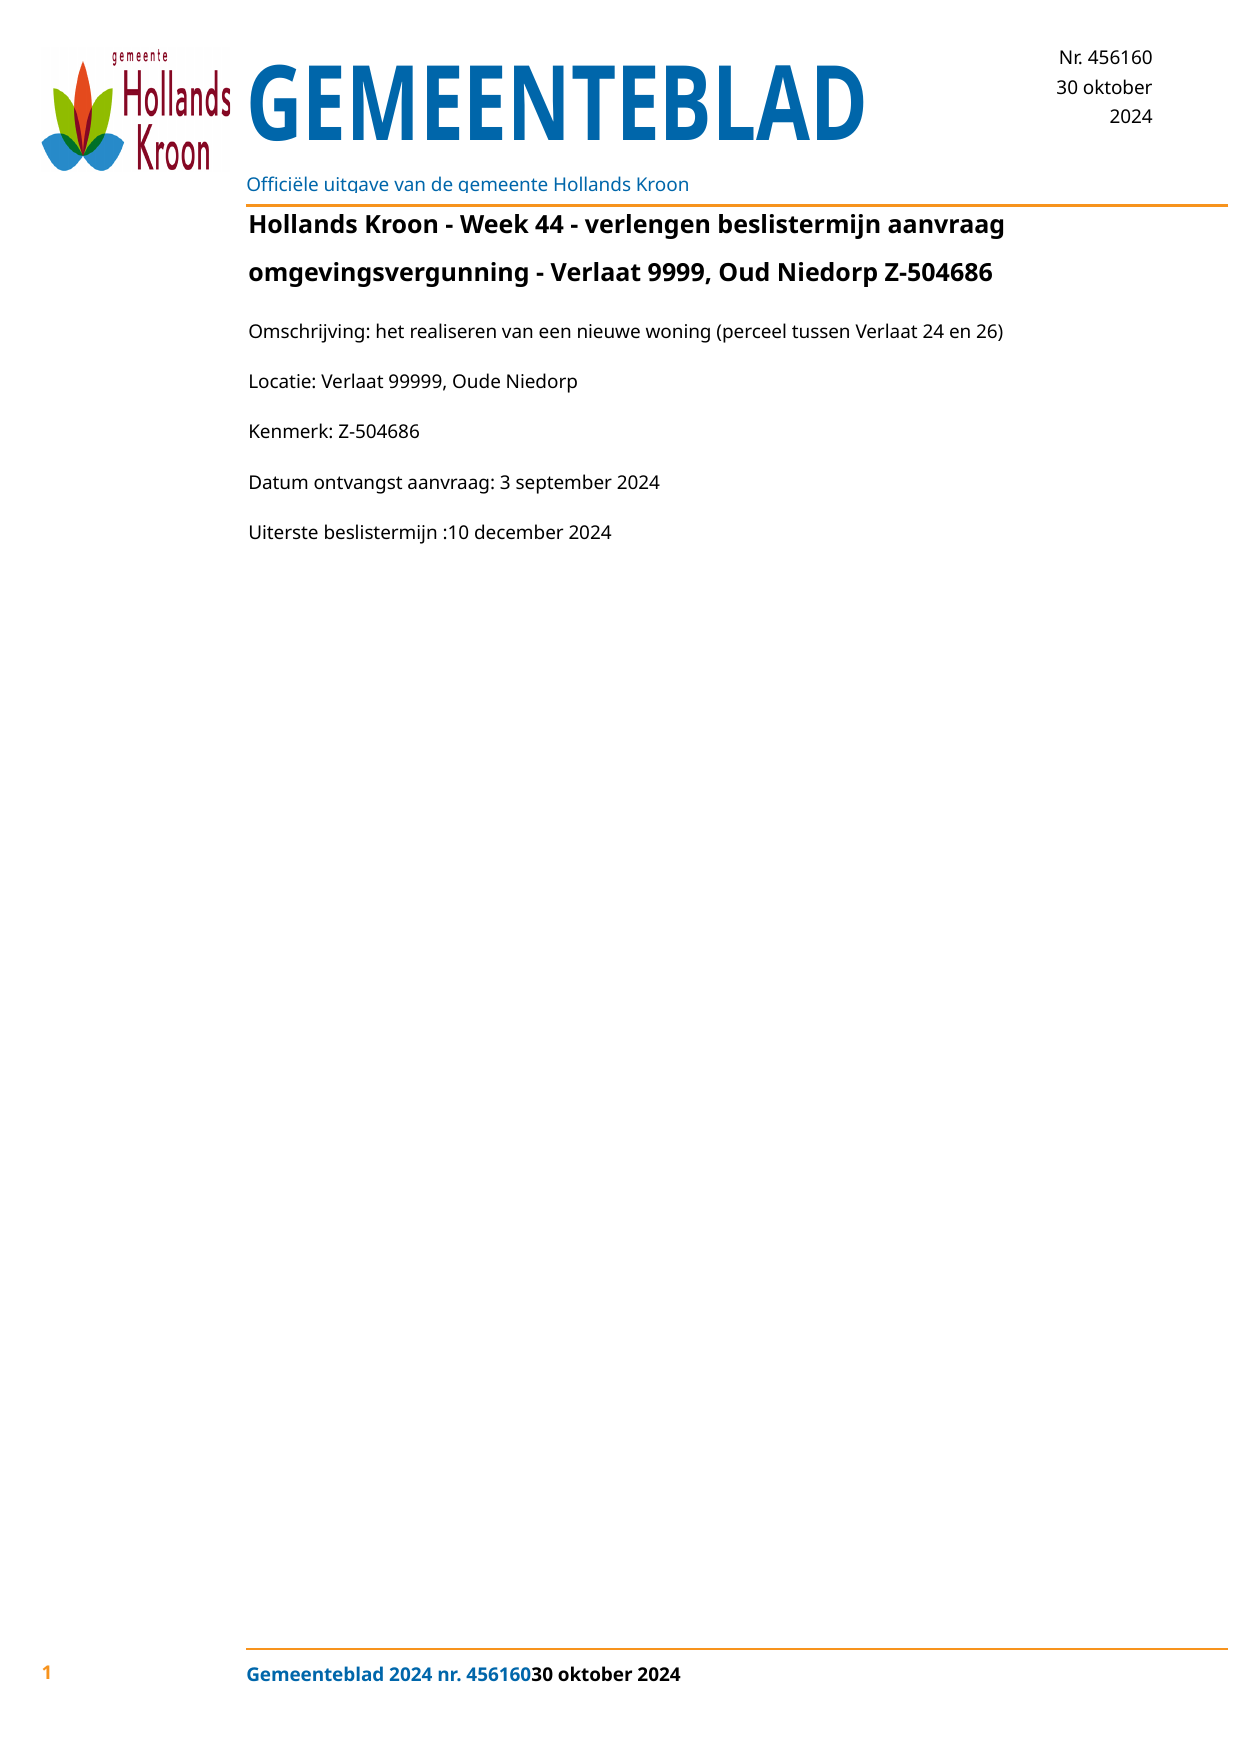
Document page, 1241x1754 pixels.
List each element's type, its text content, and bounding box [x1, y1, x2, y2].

text Omschrijving: het realiseren van een nieuwe woning (perceel tussen Verlaat 24 en 26) [248, 318, 1152, 344]
text Hollands Kroon - Week 44 - verlengen beslistermijn aanvraag omgevingsvergunning - Verlaat 9999, Oud Niedorp Z-504686 [248, 207, 1152, 288]
text Datum ontvangst aanvraag: 3 september 2024 [248, 469, 1152, 495]
picture [41, 47, 231, 172]
text Uiterste beslistermijn :10 december 2024 [248, 519, 1152, 545]
text Kenmerk: Z-504686 [248, 419, 1152, 444]
text Locatie: Verlaat 99999, Oude Niedorp [248, 368, 1152, 394]
